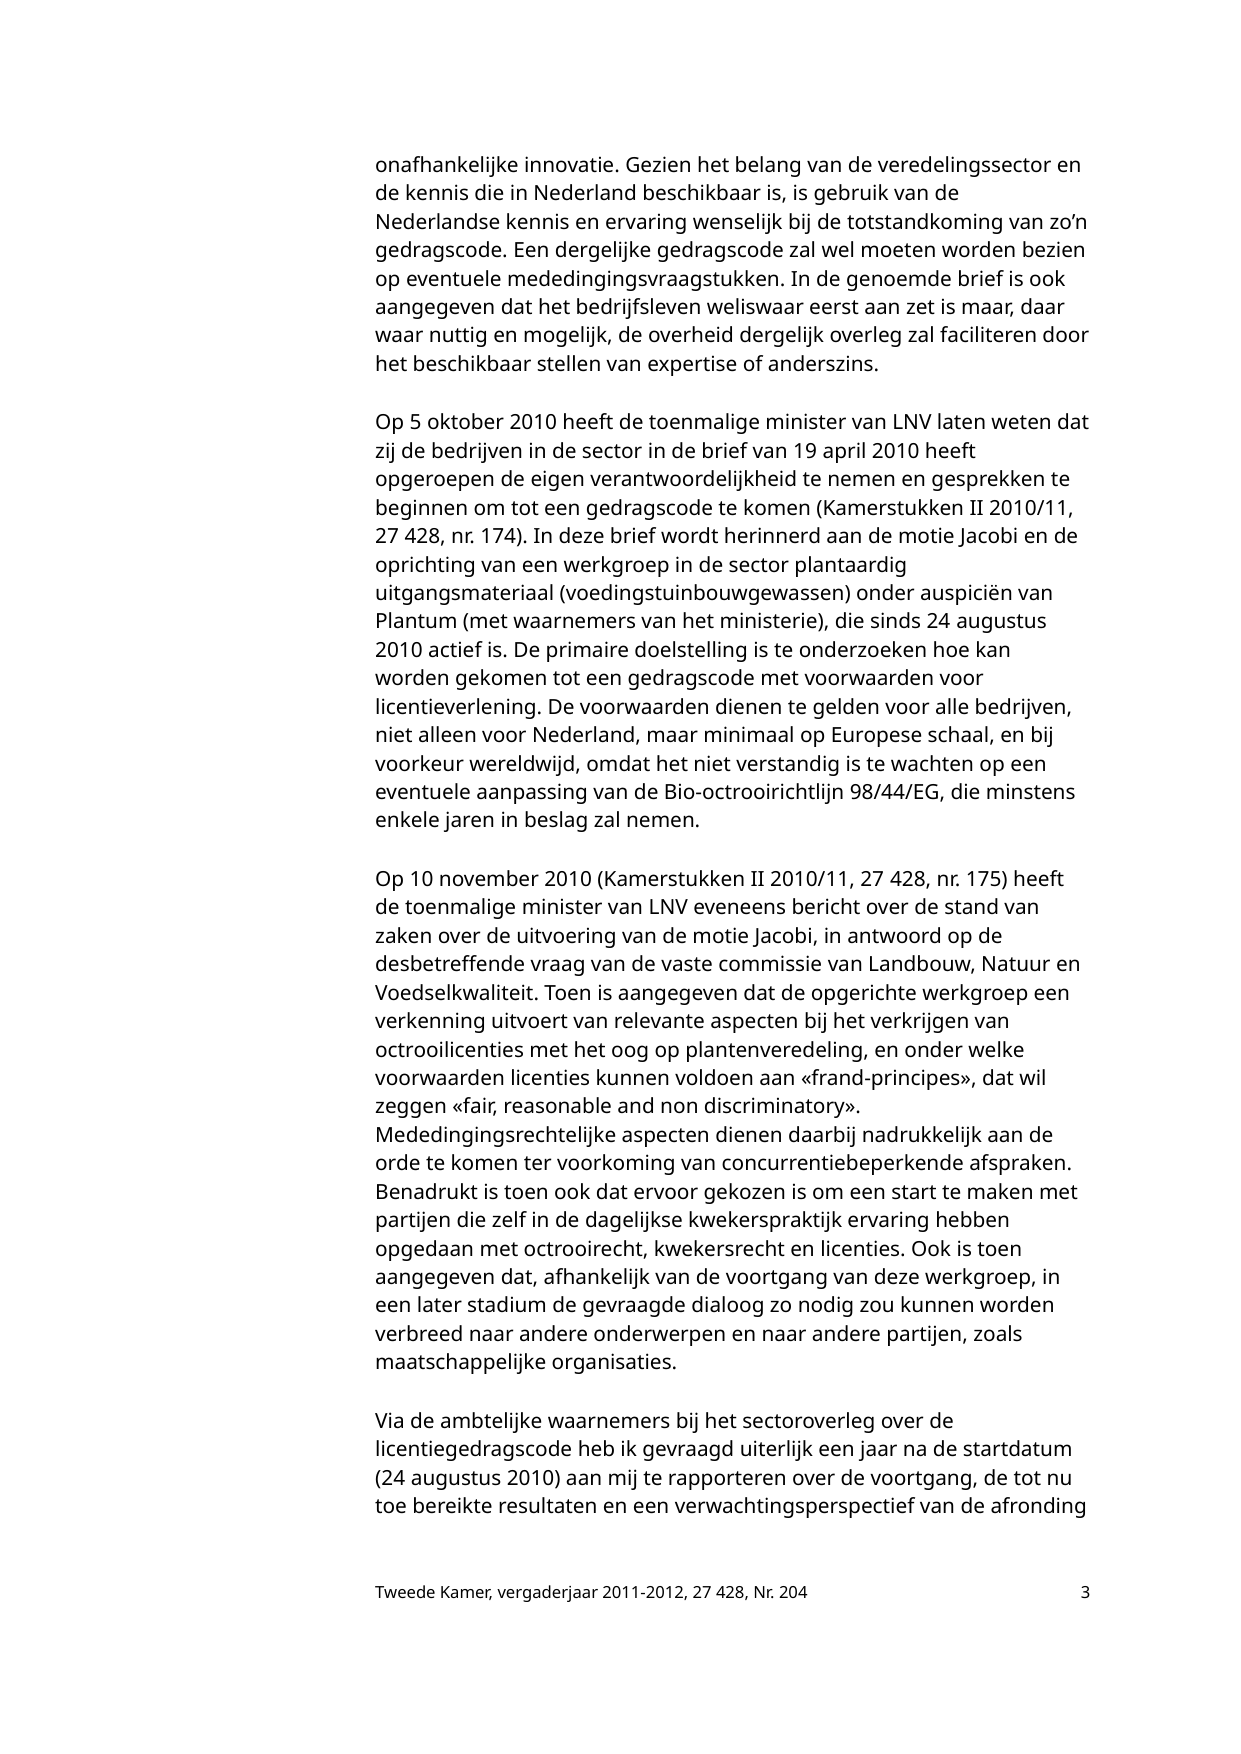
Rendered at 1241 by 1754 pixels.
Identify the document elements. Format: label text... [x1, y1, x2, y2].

text Op 5 oktober 2010 heeft de toenmalige minister van LNV laten weten dat zij de bedrijven in de sector in de brief van 19 april 2010 heeft opgeroepen de eigen verantwoordelijkheid te nemen en gesprekken te beginnen om tot een gedragscode te komen (Kamerstukken II 2010/11, 27 428, nr. 174). In deze brief wordt herinnerd aan de motie Jacobi en de oprichting van een werkgroep in de sector plantaardig uitgangsmateriaal (voedingstuinbouwgewassen) onder auspiciën van Plantum (met waarnemers van het ministerie), die sinds 24 augustus 2010 actief is. De primaire doelstelling is te onderzoeken hoe kan worden gekomen tot een gedragscode met voorwaarden voor licentieverlening. De voorwaarden dienen te gelden voor alle bedrijven, niet alleen voor Nederland, maar minimaal op Europese schaal, en bij voorkeur wereldwijd, omdat het niet verstandig is te wachten op een eventuele aanpassing van de Bio-octrooirichtlijn 98/44/EG, die minstens enkele jaren in beslag zal nemen. [375, 407, 1090, 834]
text Op 10 november 2010 (Kamerstukken II 2010/11, 27 428, nr. 175) heeft de toenmalige minister van LNV eveneens bericht over de stand van zaken over de uitvoering van de motie Jacobi, in antwoord op de desbetreffende vraag van de vaste commissie van Landbouw, Natuur en Voedselkwaliteit. Toen is aangegeven dat de opgerichte werkgroep een verkenning uitvoert van relevante aspecten bij het verkrijgen van octrooilicenties met het oog op plantenveredeling, en onder welke voorwaarden licenties kunnen voldoen aan «frand-principes», dat wil zeggen «fair, reasonable and non discriminatory». Mededingingsrechtelijke aspecten dienen daarbij nadrukkelijk aan de orde te komen ter voorkoming van concurrentiebeperkende afspraken. [375, 864, 1090, 1177]
text onafhankelijke innovatie. Gezien het belang van de veredelingssector en de kennis die in Nederland beschikbaar is, is gebruik van de Nederlandse kennis en ervaring wenselijk bij de totstandkoming van zo’n gedragscode. Een dergelijke gedragscode zal wel moeten worden bezien op eventuele mededingingsvraagstukken. In de genoemde brief is ook aangegeven dat het bedrijfsleven weliswaar eerst aan zet is maar, daar waar nuttig en mogelijk, de overheid dergelijk overleg zal faciliteren door het beschikbaar stellen van expertise of anderszins. [375, 150, 1090, 377]
text Benadrukt is toen ook dat ervoor gekozen is om een start te maken met partijen die zelf in de dagelijkse kwekerspraktijk ervaring hebben opgedaan met octrooirecht, kwekersrecht en licenties. Ook is toen aangegeven dat, afhankelijk van de voortgang van deze werkgroep, in een later stadium de gevraagde dialoog zo nodig zou kunnen worden verbreed naar andere onderwerpen en naar andere partijen, zoals maatschappelijke organisaties. [375, 1177, 1090, 1376]
text Via de ambtelijke waarnemers bij het sectoroverleg over de licentiegedragscode heb ik gevraagd uiterlijk een jaar na de startdatum (24 augustus 2010) aan mij te rapporteren over de voortgang, de tot nu toe bereikte resultaten en een verwachtingsperspectief van de afronding [375, 1406, 1090, 1520]
